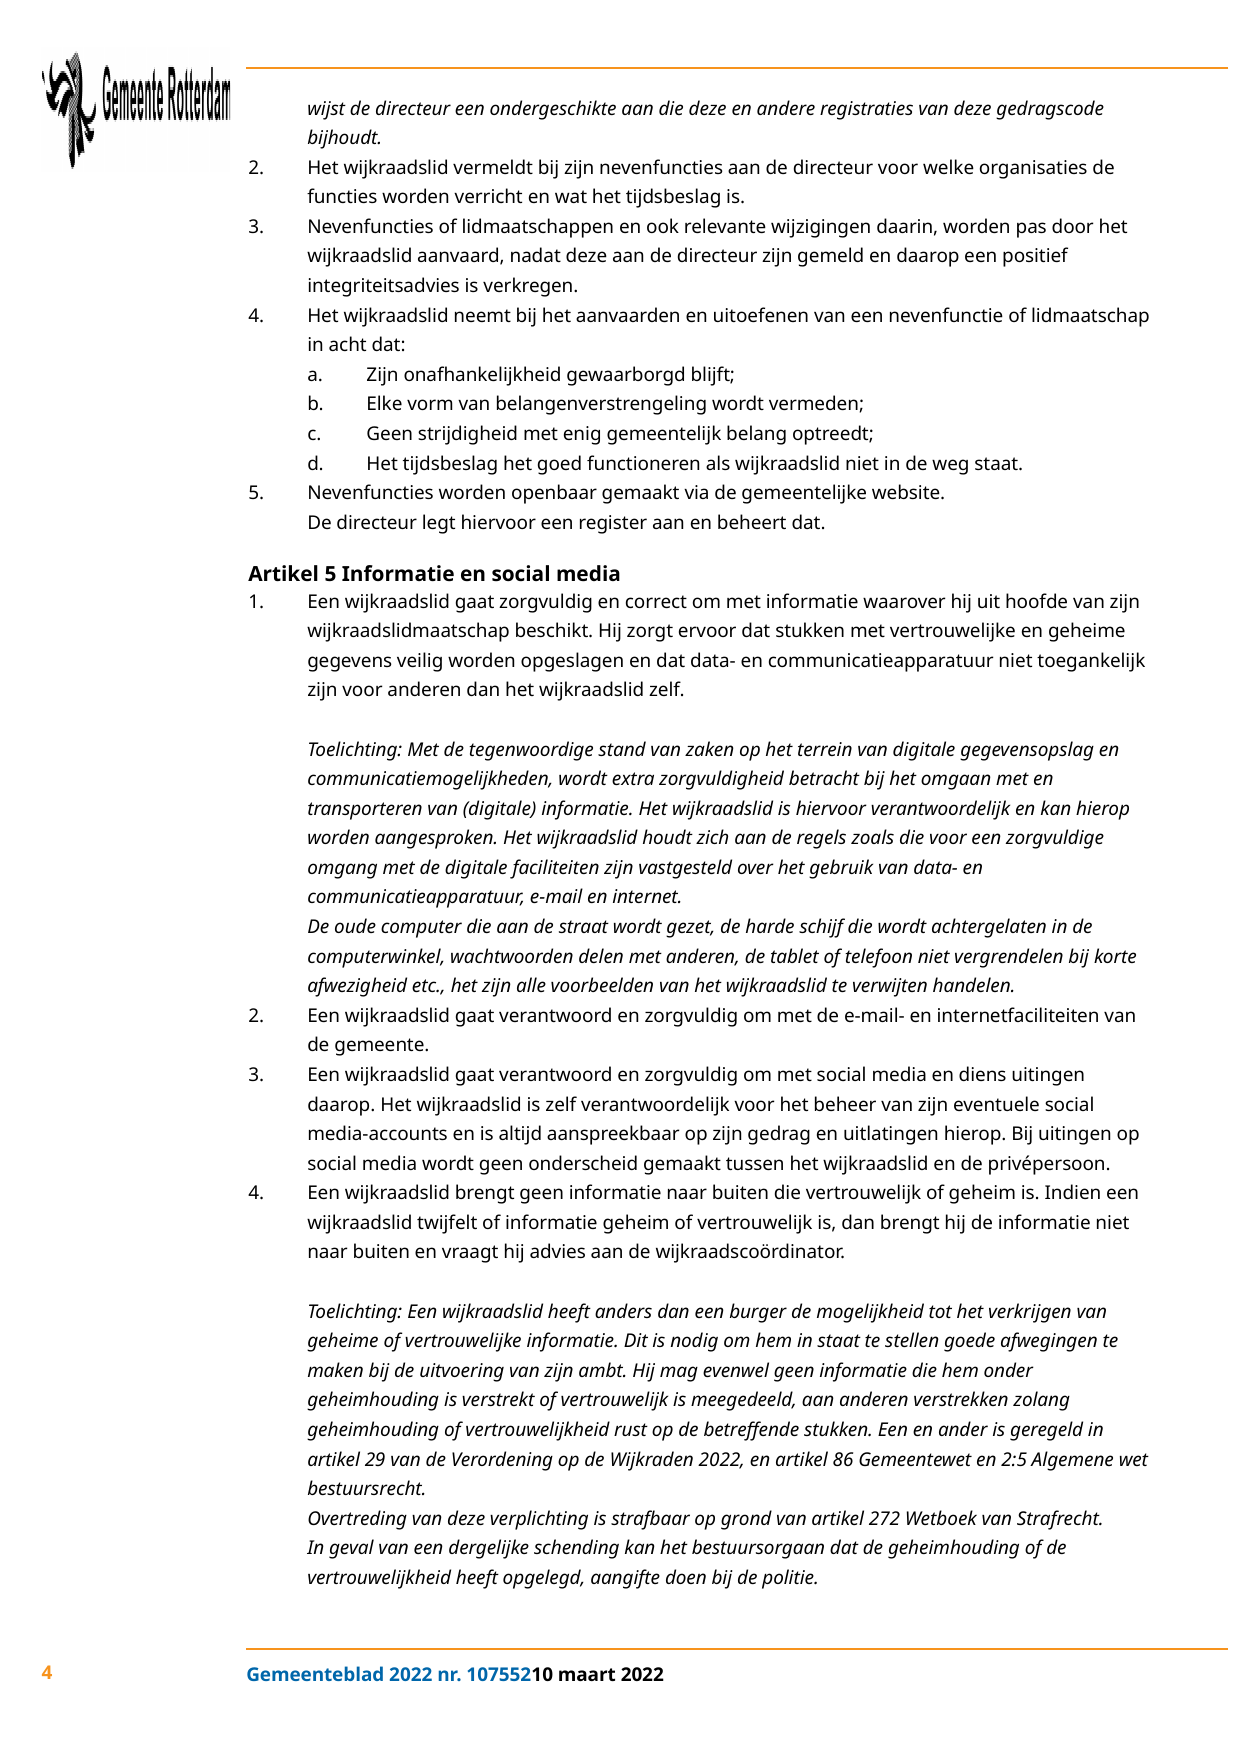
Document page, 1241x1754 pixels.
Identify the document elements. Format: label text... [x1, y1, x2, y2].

list Toelichting: Een wijkraadslid heeft anders dan een burger de mogelijkheid tot het verkrijgen van geheime of vertrouwelijke informatie. Dit is nodig om hem in staat te stellen goede afwegingen te maken bij de uitvoering van zijn ambt. Hij mag evenwel geen informatie die hem onder geheimhouding is verstrekt of vertrouwelijk is meegedeeld, aan anderen verstrekken zolang geheimhouding of vertrouwelijkheid rust op de betreffende stukken. Een en ander is geregeld in artikel 29 van de Verordening op de Wijkraden 2022, en artikel 86 Gemeentewet en 2:5 Algemene wet bestuursrecht. [248, 1298, 1152, 1501]
list Een wijkraadslid gaat zorgvuldig en correct om met informatie waarover hij uit hoofde van zijn wijkraadslidmaatschap beschikt. Hij zorgt ervoor dat stukken met vertrouwelijke en geheime gegevens veilig worden opgeslagen en dat data- en communicatieapparatuur niet toegankelijk zijn voor anderen dan het wijkraadslid zelf. [248, 588, 1152, 702]
list Overtreding van deze verplichting is strafbaar op grond van artikel 272 Wetboek van Strafrecht. [248, 1505, 1152, 1531]
list Het wijkraadslid vermeldt bij zijn nevenfuncties aan de directeur voor welke organisaties de functies worden verricht en wat het tijdsbeslag is. [248, 154, 1152, 209]
list wijst de directeur een ondergeschikte aan die deze en andere registraties van deze gedragscode bijhoudt. [248, 95, 1152, 150]
list Een wijkraadslid gaat verantwoord en zorgvuldig om met de e-mail- en internetfaciliteiten van de gemeente. [248, 1002, 1152, 1057]
text Artikel 5 Informatie en social media [248, 559, 1152, 588]
picture [41, 47, 231, 172]
list In geval van een dergelijke schending kan het bestuursorgaan dat de geheimhouding of de vertrouwelijkheid heeft opgelegd, aangifte doen bij de politie. [248, 1534, 1152, 1590]
list Zijn onafhankelijkheid gewaarborgd blijft; [307, 361, 1152, 387]
list De oude computer die aan de straat wordt gezet, de harde schijf die wordt achtergelaten in de computerwinkel, wachtwoorden delen met anderen, de tablet of telefoon niet vergrendelen bij korte afwezigheid etc., het zijn alle voorbeelden van het wijkraadslid te verwijten handelen. [248, 913, 1152, 998]
list De directeur legt hiervoor een register aan en beheert dat. [248, 509, 1152, 535]
list Geen strijdigheid met enig gemeentelijk belang optreedt; [307, 420, 1152, 446]
list Het wijkraadslid neemt bij het aanvaarden en uitoefenen van een nevenfunctie of lidmaatschap in acht dat: [248, 302, 1152, 357]
list Nevenfuncties of lidmaatschappen en ook relevante wijzigingen daarin, worden pas door het wijkraadslid aanvaard, nadat deze aan de directeur zijn gemeld en daarop een positief integriteitsadvies is verkregen. [248, 213, 1152, 298]
list Het tijdsbeslag het goed functioneren als wijkraadslid niet in de weg staat. [307, 450, 1152, 476]
list Elke vorm van belangenverstrengeling wordt vermeden; [307, 391, 1152, 416]
list Toelichting: Met de tegenwoordige stand van zaken op het terrein van digitale gegevensopslag en communicatiemogelijkheden, wordt extra zorgvuldigheid betracht bij het omgaan met en transporteren van (digitale) informatie. Het wijkraadslid is hiervoor verantwoordelijk en kan hierop worden aangesproken. Het wijkraadslid houdt zich aan de regels zoals die voor een zorgvuldige omgang met de digitale faciliteiten zijn vastgesteld over het gebruik van data- en communicatieapparatuur, e-mail en internet. [248, 736, 1152, 909]
list Een wijkraadslid gaat verantwoord en zorgvuldig om met social media en diens uitingen daarop. Het wijkraadslid is zelf verantwoordelijk voor het beheer van zijn eventuele social media-accounts en is altijd aanspreekbaar op zijn gedrag en uitlatingen hierop. Bij uitingen op social media wordt geen onderscheid gemaakt tussen het wijkraadslid en de privépersoon. [248, 1061, 1152, 1176]
list Nevenfuncties worden openbaar gemaakt via de gemeentelijke website. [248, 479, 1152, 505]
list Een wijkraadslid brengt geen informatie naar buiten die vertrouwelijk of geheim is. Indien een wijkraadslid twijfelt of informatie geheim of vertrouwelijk is, dan brengt hij de informatie niet naar buiten en vraagt hij advies aan de wijkraadscoördinator. [248, 1179, 1152, 1264]
